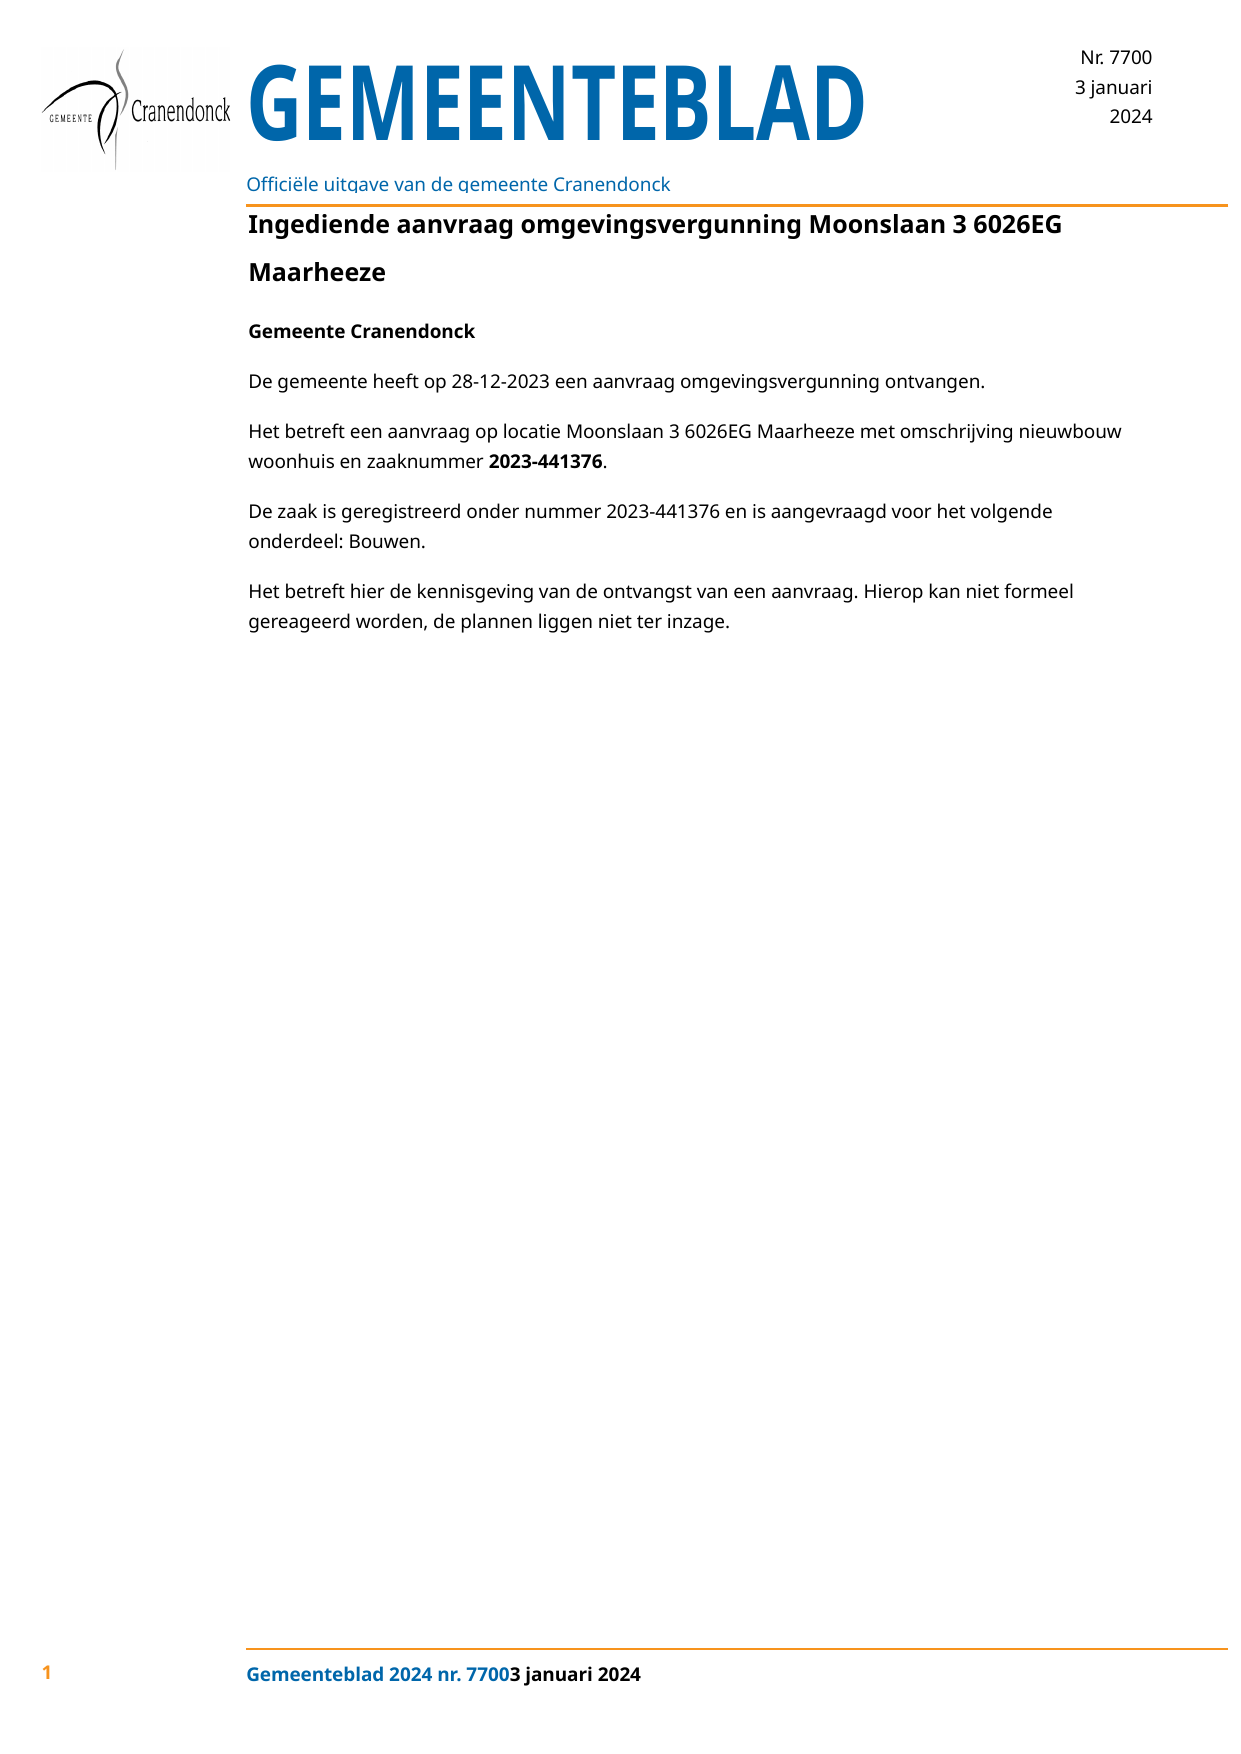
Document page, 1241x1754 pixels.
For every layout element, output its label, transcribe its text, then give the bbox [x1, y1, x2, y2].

text Het betreft een aanvraag op locatie Moonslaan 3 6026EG Maarheeze met omschrijving nieuwbouw woonhuis en zaaknummer 2023-441376. [248, 419, 1152, 474]
text Gemeente Cranendonck [248, 318, 1152, 344]
text De zaak is geregistreerd onder nummer 2023-441376 en is aangevraagd voor het volgende onderdeel: Bouwen. [248, 499, 1152, 554]
picture [41, 47, 231, 172]
text Ingediende aanvraag omgevingsvergunning Moonslaan 3 6026EG Maarheeze [248, 207, 1152, 288]
text De gemeente heeft op 28-12-2023 een aanvraag omgevingsvergunning ontvangen. [248, 368, 1152, 394]
text Het betreft hier de kennisgeving van de ontvangst van een aanvraag. Hierop kan niet formeel gereageerd worden, de plannen liggen niet ter inzage. [248, 579, 1152, 634]
